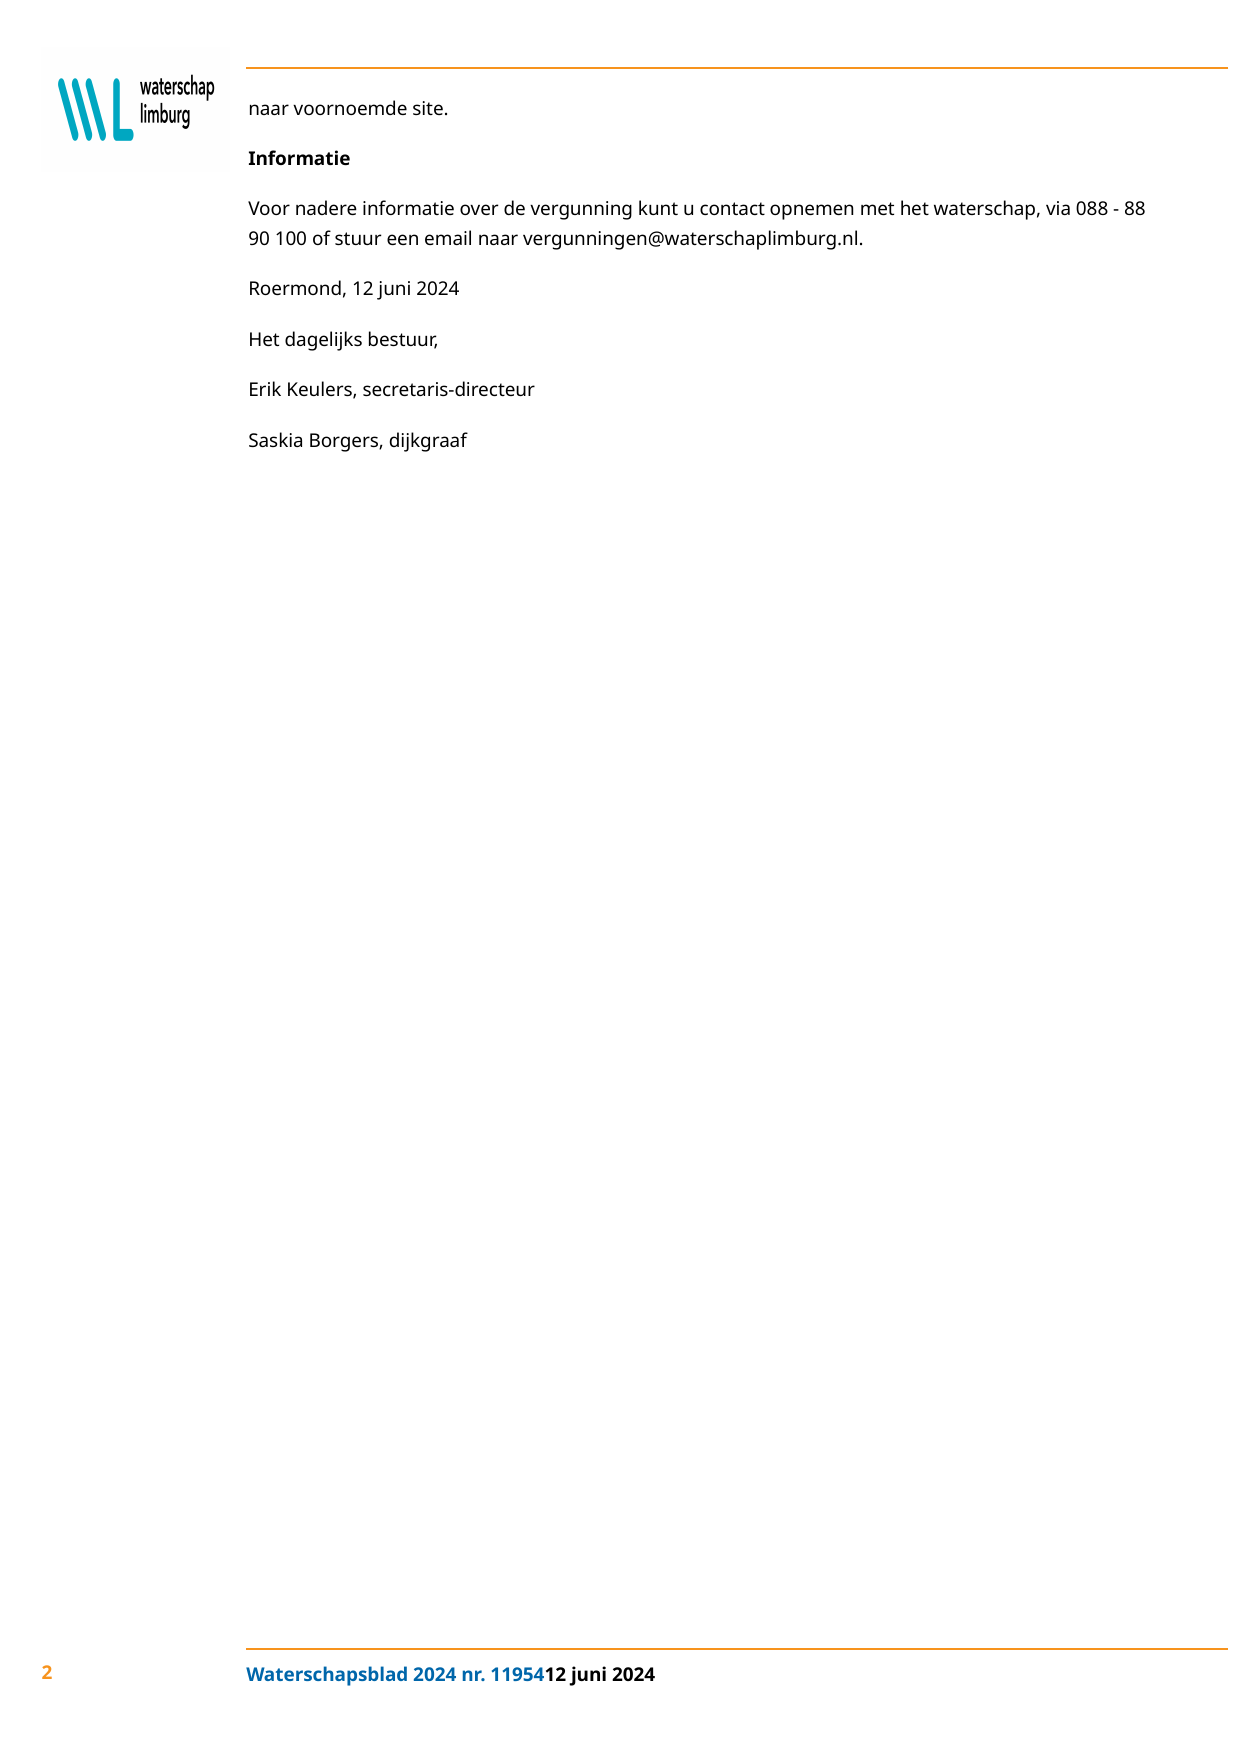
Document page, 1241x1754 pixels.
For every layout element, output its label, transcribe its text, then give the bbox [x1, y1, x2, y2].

text Informatie [248, 145, 1152, 171]
picture [41, 47, 231, 172]
text Het dagelijks bestuur, [248, 326, 1152, 352]
text Roermond, 12 juni 2024 [248, 276, 1152, 301]
text Saskia Borgers, dijkgraaf [248, 427, 1152, 453]
text naar voornoemde site. [248, 95, 1152, 121]
text Erik Keulers, secretaris-directeur [248, 376, 1152, 402]
text Voor nadere informatie over de vergunning kunt u contact opnemen met het waterschap, via 088 - 88 90 100 of stuur een email naar vergunningen@waterschaplimburg.nl. [248, 196, 1152, 251]
